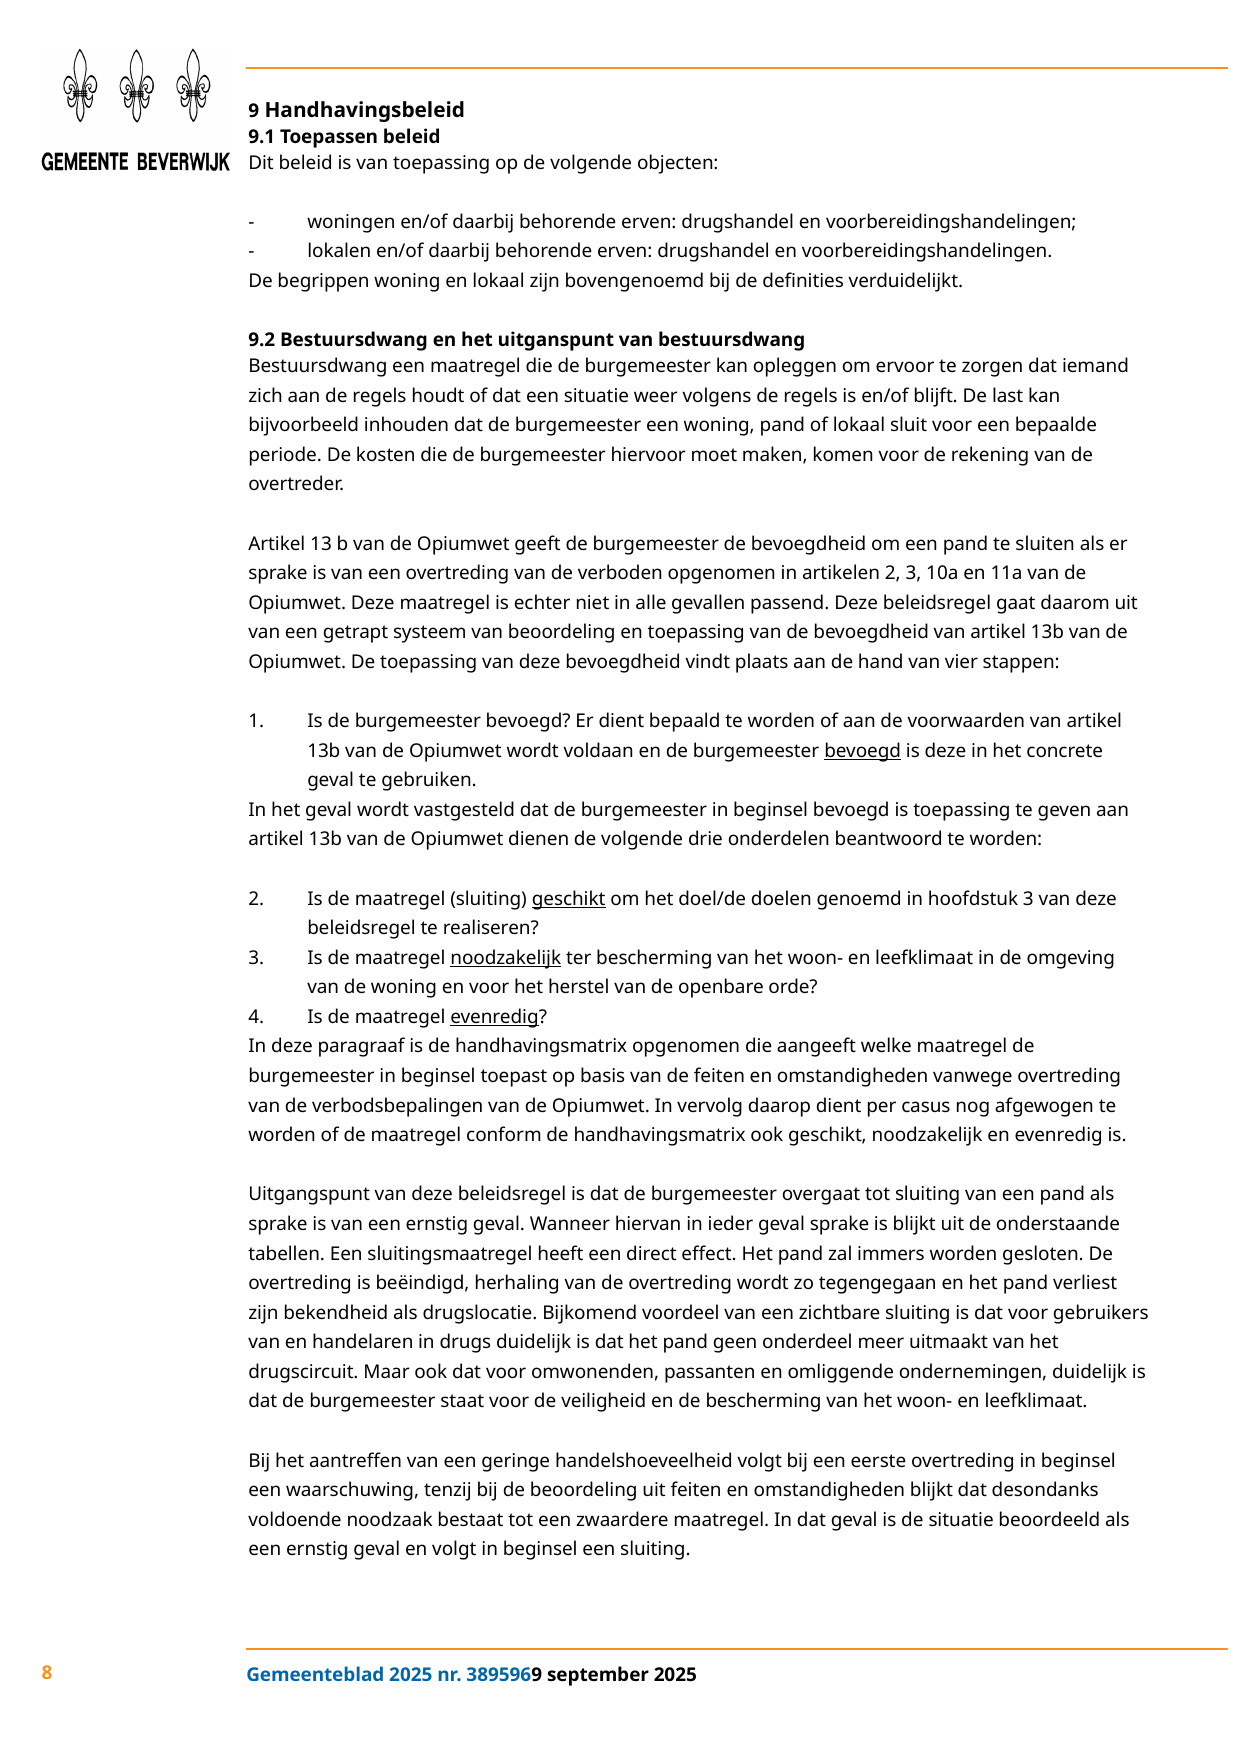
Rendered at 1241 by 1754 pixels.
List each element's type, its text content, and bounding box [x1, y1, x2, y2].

text In deze paragraaf is de handhavingsmatrix opgenomen die aangeeft welke maatregel de burgemeester in beginsel toepast op basis van de feiten en omstandigheden vanwege overtreding van de verbodsbepalingen van de Opiumwet. In vervolg daarop dient per casus nog afgewogen te worden of de maatregel conform de handhavingsmatrix ook geschikt, noodzakelijk en evenredig is. [248, 1033, 1152, 1147]
text In het geval wordt vastgesteld dat de burgemeester in beginsel bevoegd is toepassing te geven aan artikel 13b van de Opiumwet dienen de volgende drie onderdelen beantwoord te worden: [248, 796, 1152, 851]
list woningen en/of daarbij behorende erven: drugshandel en voorbereidingshandelingen; [248, 208, 1152, 234]
list Is de maatregel (sluiting) geschikt om het doel/de doelen genoemd in hoofdstuk 3 van deze beleidsregel te realiseren? [248, 885, 1152, 940]
text Uitgangspunt van deze beleidsregel is dat de burgemeester overgaat tot sluiting van een pand als sprake is van een ernstig geval. Wanneer hiervan in ieder geval sprake is blijkt uit de onderstaande tabellen. Een sluitingsmaatregel heeft een direct effect. Het pand zal immers worden gesloten. De overtreding is beëindigd, herhaling van de overtreding wordt zo tegengegaan en het pand verliest zijn bekendheid als drugslocatie. Bijkomend voordeel van een zichtbare sluiting is dat voor gebruikers van en handelaren in drugs duidelijk is dat het pand geen onderdeel meer uitmaakt van het drugscircuit. Maar ook dat voor omwonenden, passanten en omliggende ondernemingen, duidelijk is dat de burgemeester staat voor de veiligheid en de bescherming van het woon- en leefklimaat. [248, 1181, 1152, 1413]
list Is de burgemeester bevoegd? Er dient bepaald te worden of aan de voorwaarden van artikel 13b van de Opiumwet wordt voldaan en de burgemeester bevoegd is deze in het concrete geval te gebruiken. [248, 707, 1152, 792]
list Is de maatregel evenredig? [248, 1003, 1152, 1029]
text 9.1 Toepassen beleid [248, 123, 1152, 149]
text Bestuursdwang een maatregel die de burgemeester kan opleggen om ervoor te zorgen dat iemand zich aan de regels houdt of dat een situatie weer volgens de regels is en/of blijft. De last kan bijvoorbeeld inhouden dat de burgemeester een woning, pand of lokaal sluit voor een bepaalde periode. De kosten die de burgemeester hiervoor moet maken, komen voor de rekening van de overtreder. [248, 352, 1152, 496]
text Artikel 13 b van de Opiumwet geeft de burgemeester de bevoegdheid om een pand te sluiten als er sprake is van een overtreding van de verboden opgenomen in artikelen 2, 3, 10a en 11a van de Opiumwet. Deze maatregel is echter niet in alle gevallen passend. Deze beleidsregel gaat daarom uit van een getrapt systeem van beoordeling en toepassing van de bevoegdheid van artikel 13b van de Opiumwet. De toepassing van deze bevoegdheid vindt plaats aan de hand van vier stappen: [248, 530, 1152, 674]
text 9 Handhavingsbeleid [248, 95, 1152, 123]
text 9.2 Bestuursdwang en het uitganspunt van bestuursdwang [248, 326, 1152, 352]
list Is de maatregel noodzakelijk ter bescherming van het woon- en leefklimaat in de omgeving van de woning en voor het herstel van de openbare orde? [248, 944, 1152, 999]
text Bij het aantreffen van een geringe handelshoeveelheid volgt bij een eerste overtreding in beginsel een waarschuwing, tenzij bij de beoordeling uit feiten en omstandigheden blijkt dat desondanks voldoende noodzaak bestaat tot een zwaardere maatregel. In dat geval is de situatie beoordeeld als een ernstig geval en volgt in beginsel een sluiting. [248, 1447, 1152, 1561]
picture [41, 47, 231, 172]
list lokalen en/of daarbij behorende erven: drugshandel en voorbereidingshandelingen. [248, 238, 1152, 263]
text Dit beleid is van toepassing op de volgende objecten: [248, 149, 1152, 175]
text De begrippen woning en lokaal zijn bovengenoemd bij de definities verduidelijkt. [248, 267, 1152, 293]
